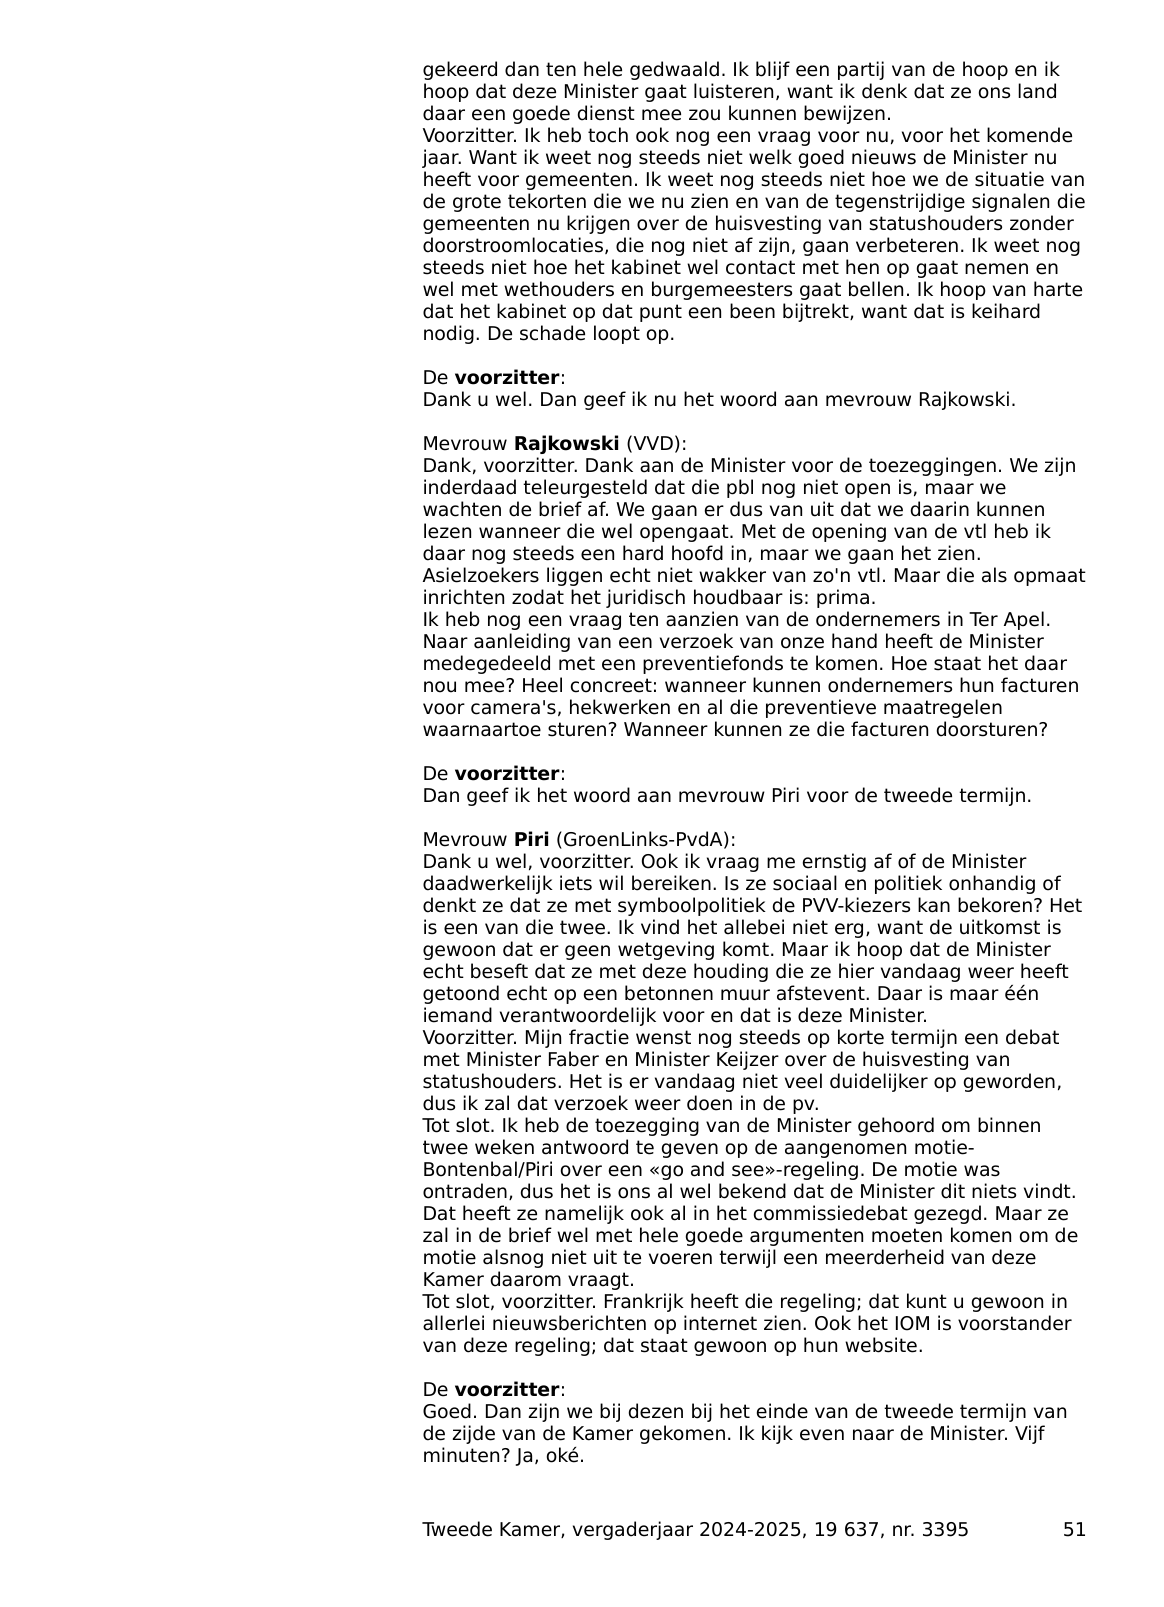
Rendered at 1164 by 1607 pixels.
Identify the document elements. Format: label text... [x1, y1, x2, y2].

text Goed. Dan zijn we bij dezen bij het einde van de tweede termijn van de zijde van de Kamer gekomen. Ik kijk even naar de Minister. Vijf minuten? Ja, oké. [422, 1401, 1087, 1467]
text Tot slot. Ik heb de toezegging van de Minister gehoord om binnen twee weken antwoord te geven op de aangenomen motie-Bontenbal/Piri over een «go and see»-regeling. De motie was ontraden, dus het is ons al wel bekend dat de Minister dit niets vindt. Dat heeft ze namelijk ook al in het commissiedebat gezegd. Maar ze zal in de brief wel met hele goede argumenten moeten komen om de motie alsnog niet uit te voeren terwijl een meerderheid van deze Kamer daarom vraagt. [422, 1115, 1087, 1291]
text gekeerd dan ten hele gedwaald. Ik blijf een partij van de hoop en ik hoop dat deze Minister gaat luisteren, want ik denk dat ze ons land daar een goede dienst mee zou kunnen bewijzen. [422, 59, 1087, 125]
text Tot slot, voorzitter. Frankrijk heeft die regeling; dat kunt u gewoon in allerlei nieuwsberichten op internet zien. Ook het IOM is voorstander van deze regeling; dat staat gewoon op hun website. [422, 1291, 1087, 1357]
text De voorzitter: [422, 1379, 1087, 1401]
text Mevrouw Piri (GroenLinks-PvdA): [422, 829, 1087, 851]
text De voorzitter: [422, 367, 1087, 389]
text De voorzitter: [422, 763, 1087, 785]
text Mevrouw Rajkowski (VVD): [422, 433, 1087, 455]
text Ik heb nog een vraag ten aanzien van de ondernemers in Ter Apel. Naar aanleiding van een verzoek van onze hand heeft de Minister medegedeeld met een preventiefonds te komen. Hoe staat het daar nou mee? Heel concreet: wanneer kunnen ondernemers hun facturen voor camera's, hekwerken en al die preventieve maatregelen waarnaartoe sturen? Wanneer kunnen ze die facturen doorsturen? [422, 609, 1087, 741]
text Dank u wel. Dan geef ik nu het woord aan mevrouw Rajkowski. [422, 389, 1087, 411]
text Dan geef ik het woord aan mevrouw Piri voor de tweede termijn. [422, 785, 1087, 807]
text Dank, voorzitter. Dank aan de Minister voor de toezeggingen. We zijn inderdaad teleurgesteld dat die pbl nog niet open is, maar we wachten de brief af. We gaan er dus van uit dat we daarin kunnen lezen wanneer die wel opengaat. Met de opening van de vtl heb ik daar nog steeds een hard hoofd in, maar we gaan het zien. Asielzoekers liggen echt niet wakker van zo'n vtl. Maar die als opmaat inrichten zodat het juridisch houdbaar is: prima. [422, 455, 1087, 609]
text Dank u wel, voorzitter. Ook ik vraag me ernstig af of de Minister daadwerkelijk iets wil bereiken. Is ze sociaal en politiek onhandig of denkt ze dat ze met symboolpolitiek de PVV-kiezers kan bekoren? Het is een van die twee. Ik vind het allebei niet erg, want de uitkomst is gewoon dat er geen wetgeving komt. Maar ik hoop dat de Minister echt beseft dat ze met deze houding die ze hier vandaag weer heeft getoond echt op een betonnen muur afstevent. Daar is maar één iemand verantwoordelijk voor en dat is deze Minister. [422, 851, 1087, 1027]
text Voorzitter. Mijn fractie wenst nog steeds op korte termijn een debat met Minister Faber en Minister Keijzer over de huisvesting van statushouders. Het is er vandaag niet veel duidelijker op geworden, dus ik zal dat verzoek weer doen in de pv. [422, 1027, 1087, 1115]
text Voorzitter. Ik heb toch ook nog een vraag voor nu, voor het komende jaar. Want ik weet nog steeds niet welk goed nieuws de Minister nu heeft voor gemeenten. Ik weet nog steeds niet hoe we de situatie van de grote tekorten die we nu zien en van de tegenstrijdige signalen die gemeenten nu krijgen over de huisvesting van statushouders zonder doorstroomlocaties, die nog niet af zijn, gaan verbeteren. Ik weet nog steeds niet hoe het kabinet wel contact met hen op gaat nemen en wel met wethouders en burgemeesters gaat bellen. Ik hoop van harte dat het kabinet op dat punt een been bijtrekt, want dat is keihard nodig. De schade loopt op. [422, 125, 1087, 345]
